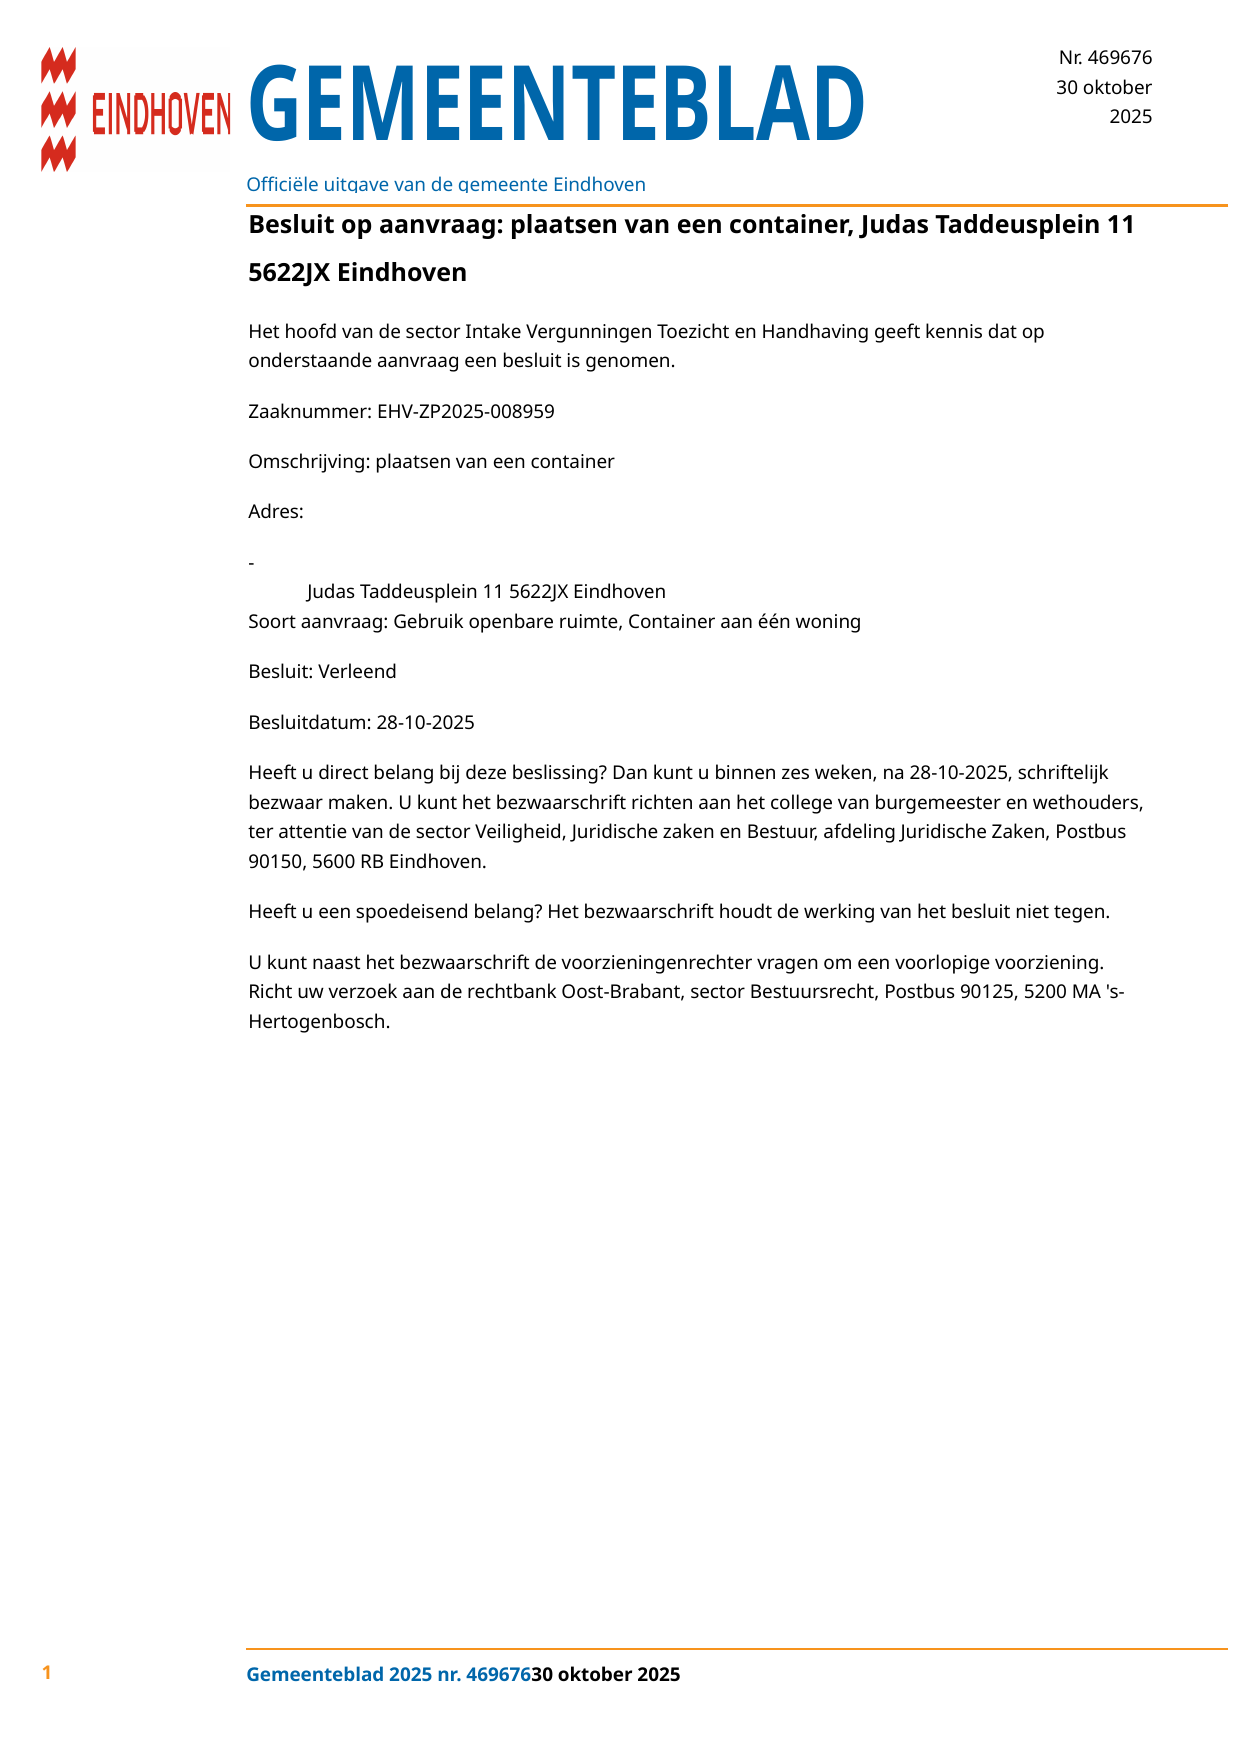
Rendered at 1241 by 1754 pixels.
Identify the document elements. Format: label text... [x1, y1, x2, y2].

text U kunt naast het bezwaarschrift de voorzieningenrechter vragen om een voorlopige voorziening. Richt uw verzoek aan de rechtbank Oost-Brabant, sector Bestuursrecht, Postbus 90125, 5200 MA 's-Hertogenbosch. [248, 949, 1152, 1034]
list Judas Taddeusplein 11 5622JX Eindhoven [248, 579, 1152, 604]
text Heeft u direct belang bij deze beslissing? Dan kunt u binnen zes weken, na 28-10-2025, schriftelijk bezwaar maken. U kunt het bezwaarschrift richten aan het college van burgemeester en wethouders, ter attentie van de sector Veiligheid, Juridische zaken en Bestuur, afdeling Juridische Zaken, Postbus 90150, 5600 RB Eindhoven. [248, 759, 1152, 874]
text Soort aanvraag: Gebruik openbare ruimte, Container aan één woning [248, 608, 1152, 634]
text Adres: [248, 499, 1152, 524]
text Het hoofd van de sector Intake Vergunningen Toezicht en Handhaving geeft kennis dat op onderstaande aanvraag een besluit is genomen. [248, 318, 1152, 373]
text Besluitdatum: 28-10-2025 [248, 709, 1152, 735]
text Besluit op aanvraag: plaatsen van een container, Judas Taddeusplein 11 5622JX Eindhoven [248, 207, 1152, 288]
text Heeft u een spoedeisend belang? Het bezwaarschrift houdt de werking van het besluit niet tegen. [248, 899, 1152, 924]
picture [41, 47, 231, 172]
text Omschrijving: plaatsen van een container [248, 448, 1152, 474]
text Zaaknummer: EHV-ZP2025-008959 [248, 398, 1152, 424]
text Besluit: Verleend [248, 659, 1152, 684]
